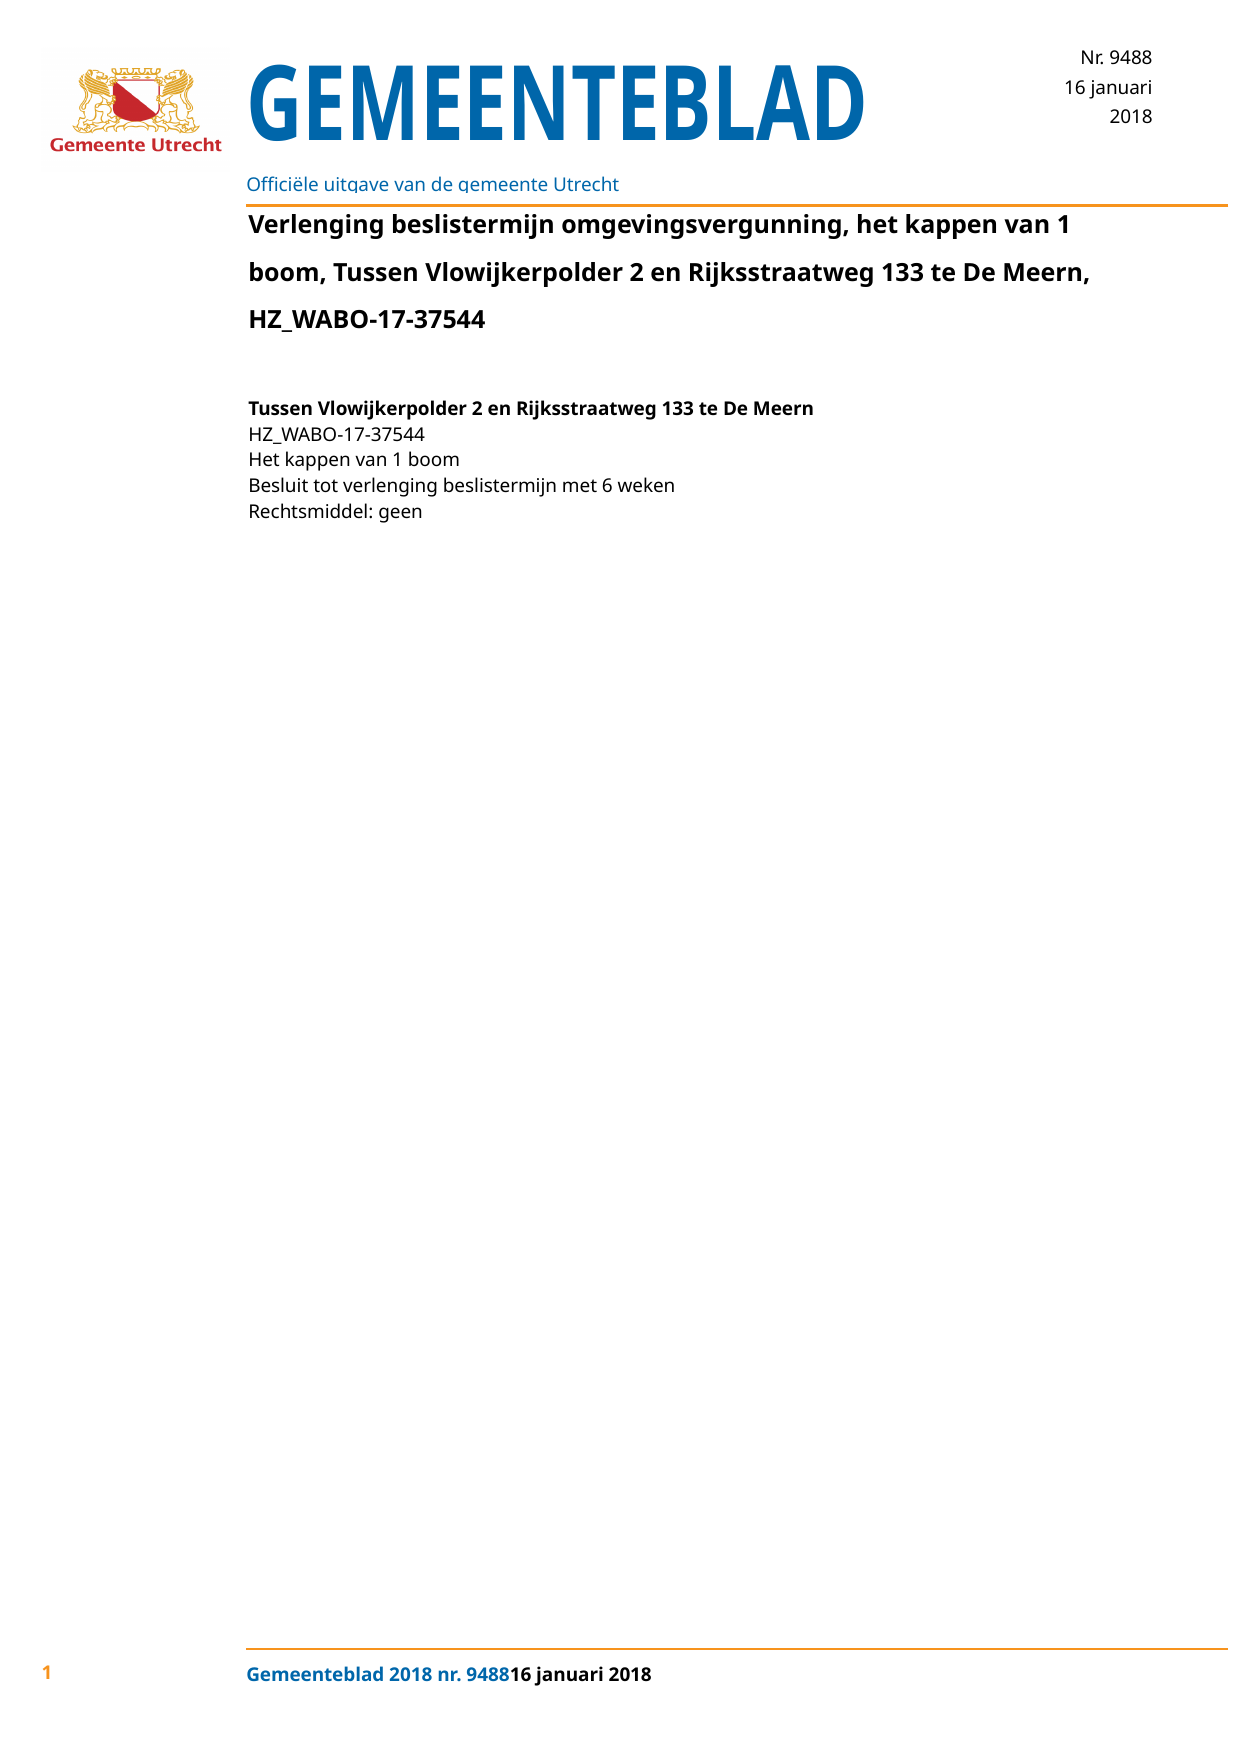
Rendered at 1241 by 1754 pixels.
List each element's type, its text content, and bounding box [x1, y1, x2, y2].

table_cell Besluit tot verlenging beslistermijn met 6 weken [248, 473, 1152, 498]
table_cell Het kappen van 1 boom [248, 447, 549, 472]
picture [41, 47, 231, 172]
table_cell Rechtsmiddel: geen [248, 498, 1152, 524]
text Verlenging beslistermijn omgevingsvergunning, het kappen van 1 boom, Tussen Vlowijkerpolder 2 en Rijksstraatweg 133 te De Meern, HZ_WABO-17-37544 [248, 207, 1152, 336]
table_cell HZ_WABO-17-37544 [248, 421, 1152, 447]
table_header Tussen Vlowijkerpolder 2 en Rijksstraatweg 133 te De Meern [248, 395, 1152, 421]
